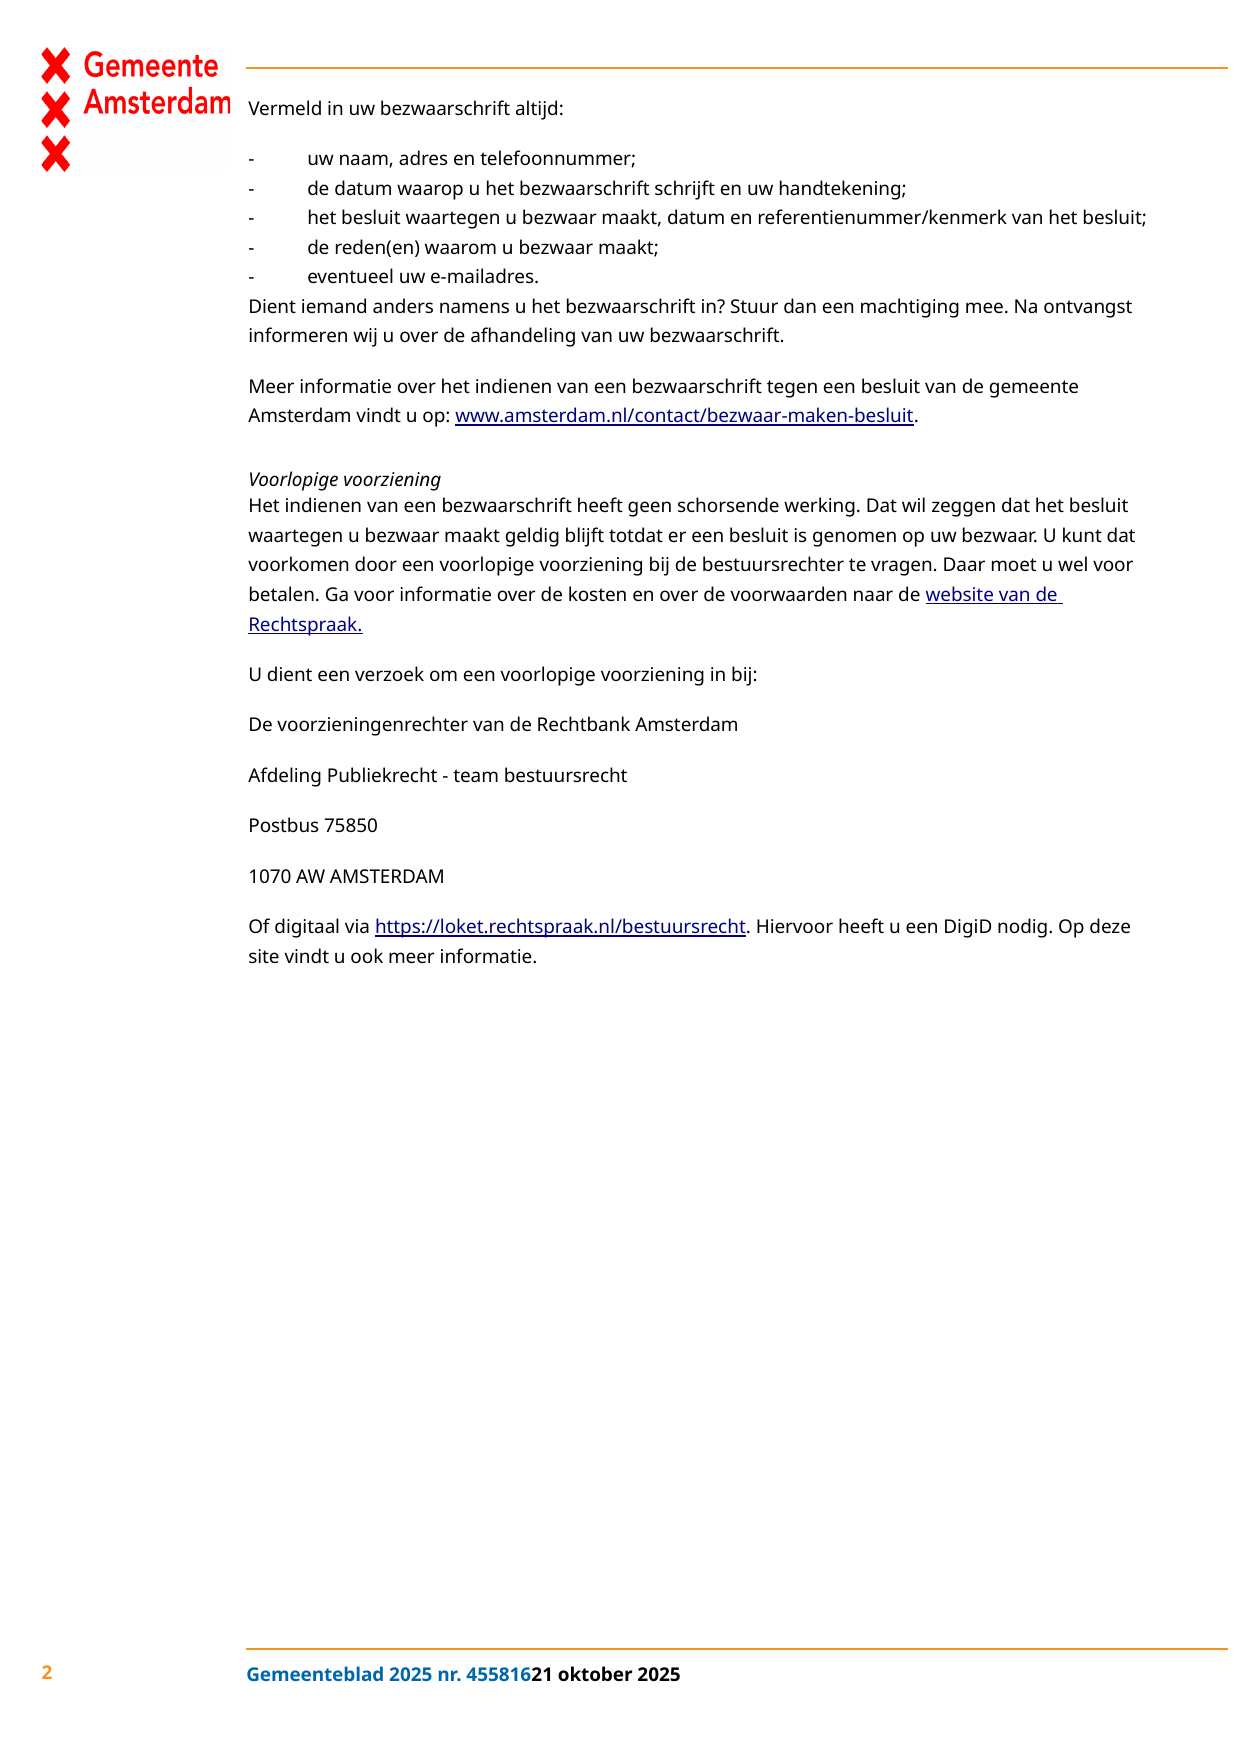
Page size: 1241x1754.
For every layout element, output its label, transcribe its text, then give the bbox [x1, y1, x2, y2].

list de datum waarop u het bezwaarschrift schrijft en uw handtekening; [248, 175, 1152, 201]
list de reden(en) waarom u bezwaar maakt; [248, 234, 1152, 260]
text De voorzieningenrechter van de Rechtbank Amsterdam [248, 712, 1152, 737]
picture [41, 47, 231, 172]
text 1070 AW AMSTERDAM [248, 863, 1152, 888]
text Postbus 75850 [248, 812, 1152, 838]
text Meer informatie over het indienen van een bezwaarschrift tegen een besluit van de gemeente Amsterdam vindt u op: www.amsterdam.nl/contact/bezwaar-maken-besluit. [248, 373, 1152, 428]
text Het indienen van een bezwaarschrift heeft geen schorsende werking. Dat wil zeggen dat het besluit waartegen u bezwaar maakt geldig blijft totdat er een besluit is genomen op uw bezwaar. U kunt dat voorkomen door een voorlopige voorziening bij de bestuursrechter te vragen. Daar moet u wel voor betalen. Ga voor informatie over de kosten en over de voorwaarden naar de website van de Rechtspraak. [248, 492, 1152, 636]
text Afdeling Publiekrecht - team bestuursrecht [248, 762, 1152, 788]
list uw naam, adres en telefoonnummer; [248, 145, 1152, 171]
text Dient iemand anders namens u het bezwaarschrift in? Stuur dan een machtiging mee. Na ontvangst informeren wij u over de afhandeling van uw bezwaarschrift. [248, 293, 1152, 348]
list eventueel uw e-mailadres. [248, 263, 1152, 289]
list het besluit waartegen u bezwaar maakt, datum en referentienummer/kenmerk van het besluit; [248, 204, 1152, 230]
text Of digitaal via https://loket.rechtspraak.nl/bestuursrecht. Hiervoor heeft u een DigiD nodig. Op deze site vindt u ook meer informatie. [248, 913, 1152, 968]
text U dient een verzoek om een voorlopige voorziening in bij: [248, 661, 1152, 687]
text Voorlopige voorziening [248, 467, 1152, 492]
text Vermeld in uw bezwaarschrift altijd: [248, 95, 1152, 121]
